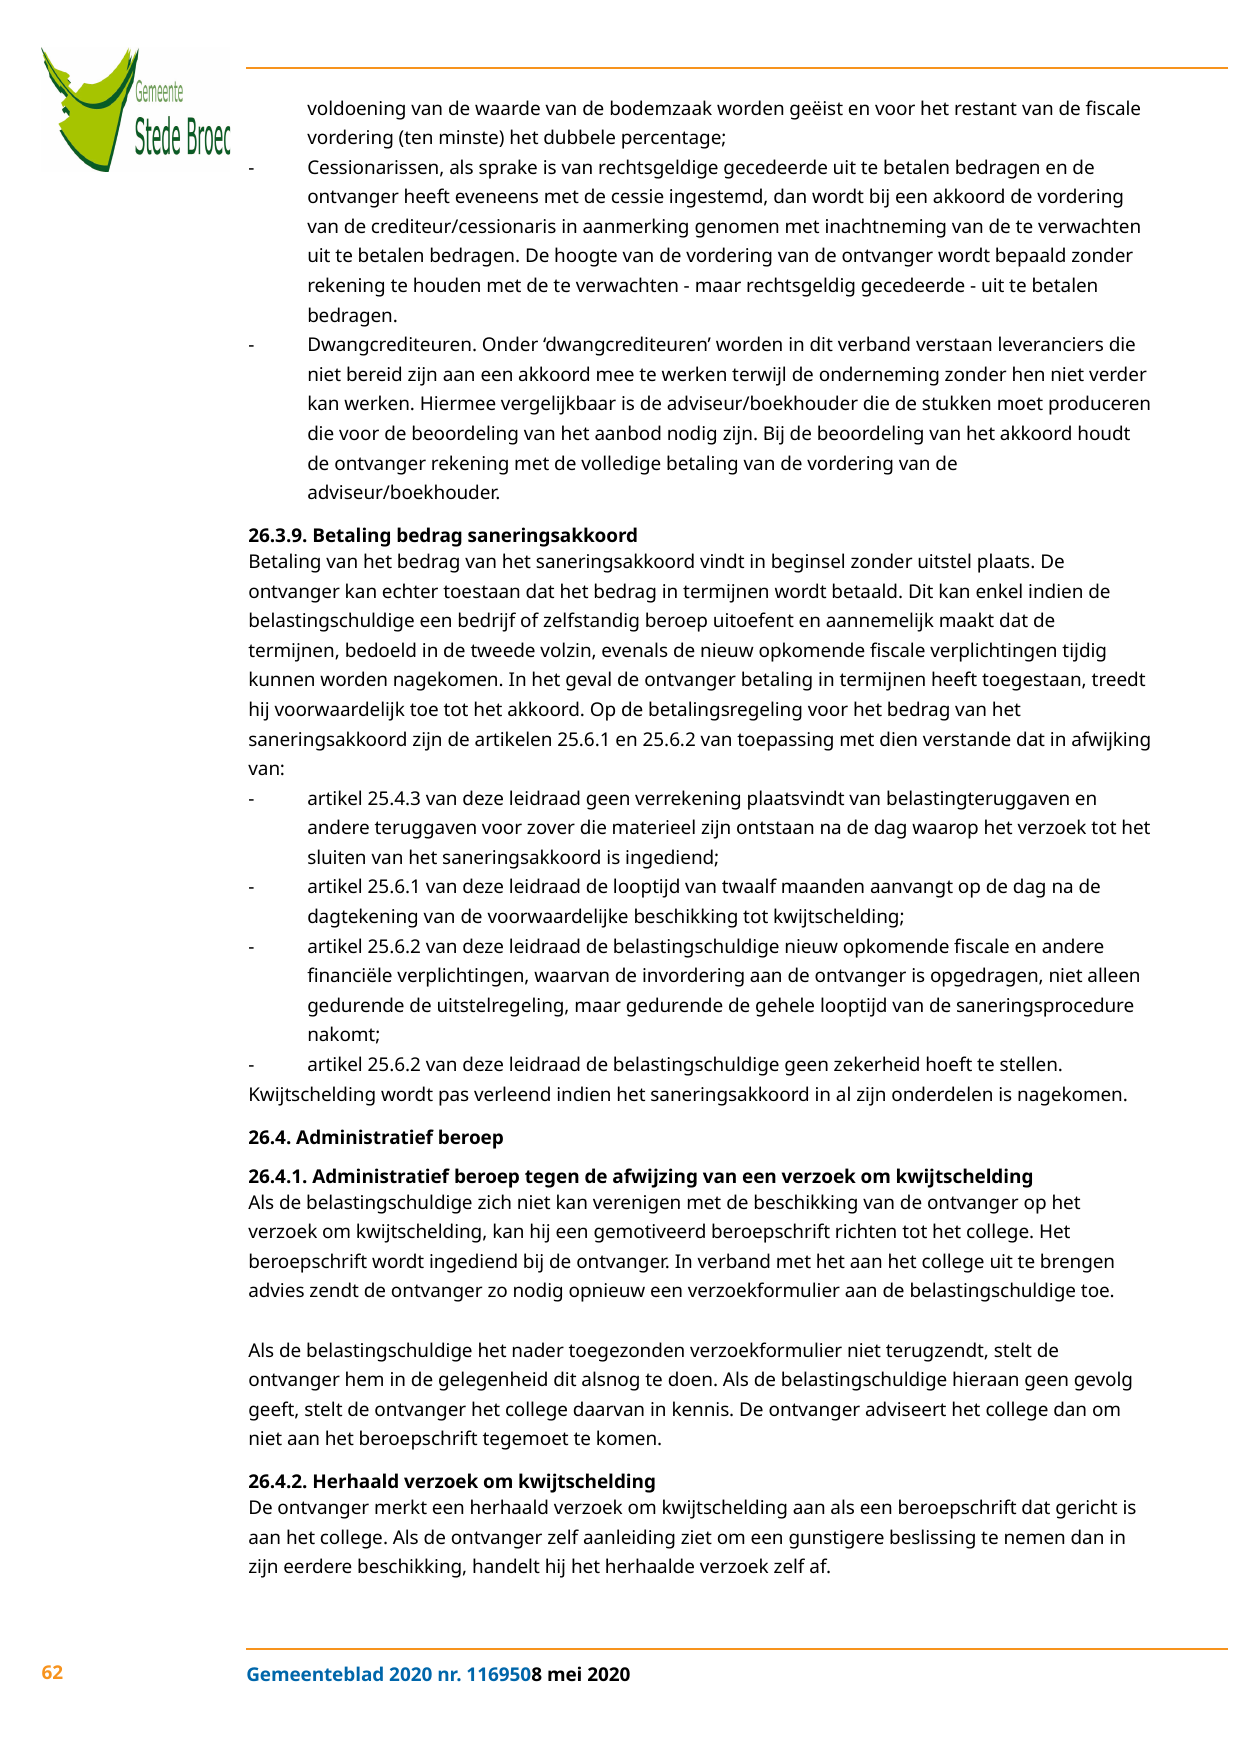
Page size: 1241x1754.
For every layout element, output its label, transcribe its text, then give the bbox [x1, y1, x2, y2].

text De ontvanger merkt een herhaald verzoek om kwijtschelding aan als een beroepschrift dat gericht is aan het college. Als de ontvanger zelf aanleiding ziet om een gunstigere beslissing te nemen dan in zijn eerdere beschikking, handelt hij het herhaalde verzoek zelf af. [248, 1494, 1152, 1579]
list artikel 25.4.3 van deze leidraad geen verrekening plaatsvindt van belastingteruggaven en andere teruggaven voor zover die materieel zijn ontstaan na de dag waarop het verzoek tot het sluiten van het saneringsakkoord is ingediend; [248, 785, 1152, 870]
text Als de belastingschuldige zich niet kan verenigen met de beschikking van de ontvanger op het verzoek om kwijtschelding, kan hij een gemotiveerd beroepschrift richten tot het college. Het beroepschrift wordt ingediend bij de ontvanger. In verband met het aan het college uit te brengen advies zendt de ontvanger zo nodig opnieuw een verzoekformulier aan de belastingschuldige toe. [248, 1189, 1152, 1303]
list artikel 25.6.1 van deze leidraad de looptijd van twaalf maanden aanvangt op de dag na de dagtekening van de voorwaardelijke beschikking tot kwijtschelding; [248, 874, 1152, 929]
list voldoening van de waarde van de bodemzaak worden geëist en voor het restant van de fiscale vordering (ten minste) het dubbele percentage; [248, 95, 1152, 150]
picture [41, 47, 231, 172]
list artikel 25.6.2 van deze leidraad de belastingschuldige nieuw opkomende fiscale en andere financiële verplichtingen, waarvan de invordering aan de ontvanger is opgedragen, niet alleen gedurende de uitstelregeling, maar gedurende de gehele looptijd van de saneringsprocedure nakomt; [248, 933, 1152, 1047]
text 26.4.1. Administratief beroep tegen de afwijzing van een verzoek om kwijtschelding [248, 1163, 1152, 1189]
text 26.3.9. Betaling bedrag saneringsakkoord [248, 522, 1152, 548]
text Betaling van het bedrag van het saneringsakkoord vindt in beginsel zonder uitstel plaats. De ontvanger kan echter toestaan dat het bedrag in termijnen wordt betaald. Dit kan enkel indien de belastingschuldige een bedrijf of zelfstandig beroep uitoefent en aannemelijk maakt dat de termijnen, bedoeld in de tweede volzin, evenals de nieuw opkomende fiscale verplichtingen tijdig kunnen worden nagekomen. In het geval de ontvanger betaling in termijnen heeft toegestaan, treedt hij voorwaardelijk toe tot het akkoord. Op de betalingsregeling voor het bedrag van het saneringsakkoord zijn de artikelen 25.6.1 en 25.6.2 van toepassing met dien verstande dat in afwijking van: [248, 548, 1152, 781]
list Dwangcrediteuren. Onder ‘dwangcrediteuren’ worden in dit verband verstaan leveranciers die niet bereid zijn aan een akkoord mee te werken terwijl de onderneming zonder hen niet verder kan werken. Hiermee vergelijkbaar is de adviseur/boekhouder die de stukken moet produceren die voor de beoordeling van het aanbod nodig zijn. Bij de beoordeling van het akkoord houdt de ontvanger rekening met de volledige betaling van de vordering van de adviseur/boekhouder. [248, 331, 1152, 505]
text Als de belastingschuldige het nader toegezonden verzoekformulier niet terugzendt, stelt de ontvanger hem in de gelegenheid dit alsnog te doen. Als de belastingschuldige hieraan geen gevolg geeft, stelt de ontvanger het college daarvan in kennis. De ontvanger adviseert het college dan om niet aan het beroepschrift tegemoet te komen. [248, 1337, 1152, 1451]
list Cessionarissen, als sprake is van rechtsgeldige gecedeerde uit te betalen bedragen en de ontvanger heeft eveneens met de cessie ingestemd, dan wordt bij een akkoord de vordering van de crediteur/cessionaris in aanmerking genomen met inachtneming van de te verwachten uit te betalen bedragen. De hoogte van de vordering van de ontvanger wordt bepaald zonder rekening te houden met de te verwachten - maar rechtsgeldig gecedeerde - uit te betalen bedragen. [248, 154, 1152, 328]
text Kwijtschelding wordt pas verleend indien het saneringsakkoord in al zijn onderdelen is nagekomen. [248, 1081, 1152, 1106]
list artikel 25.6.2 van deze leidraad de belastingschuldige geen zekerheid hoeft te stellen. [248, 1051, 1152, 1077]
text 26.4. Administratief beroep [248, 1124, 1152, 1149]
text 26.4.2. Herhaald verzoek om kwijtschelding [248, 1469, 1152, 1494]
